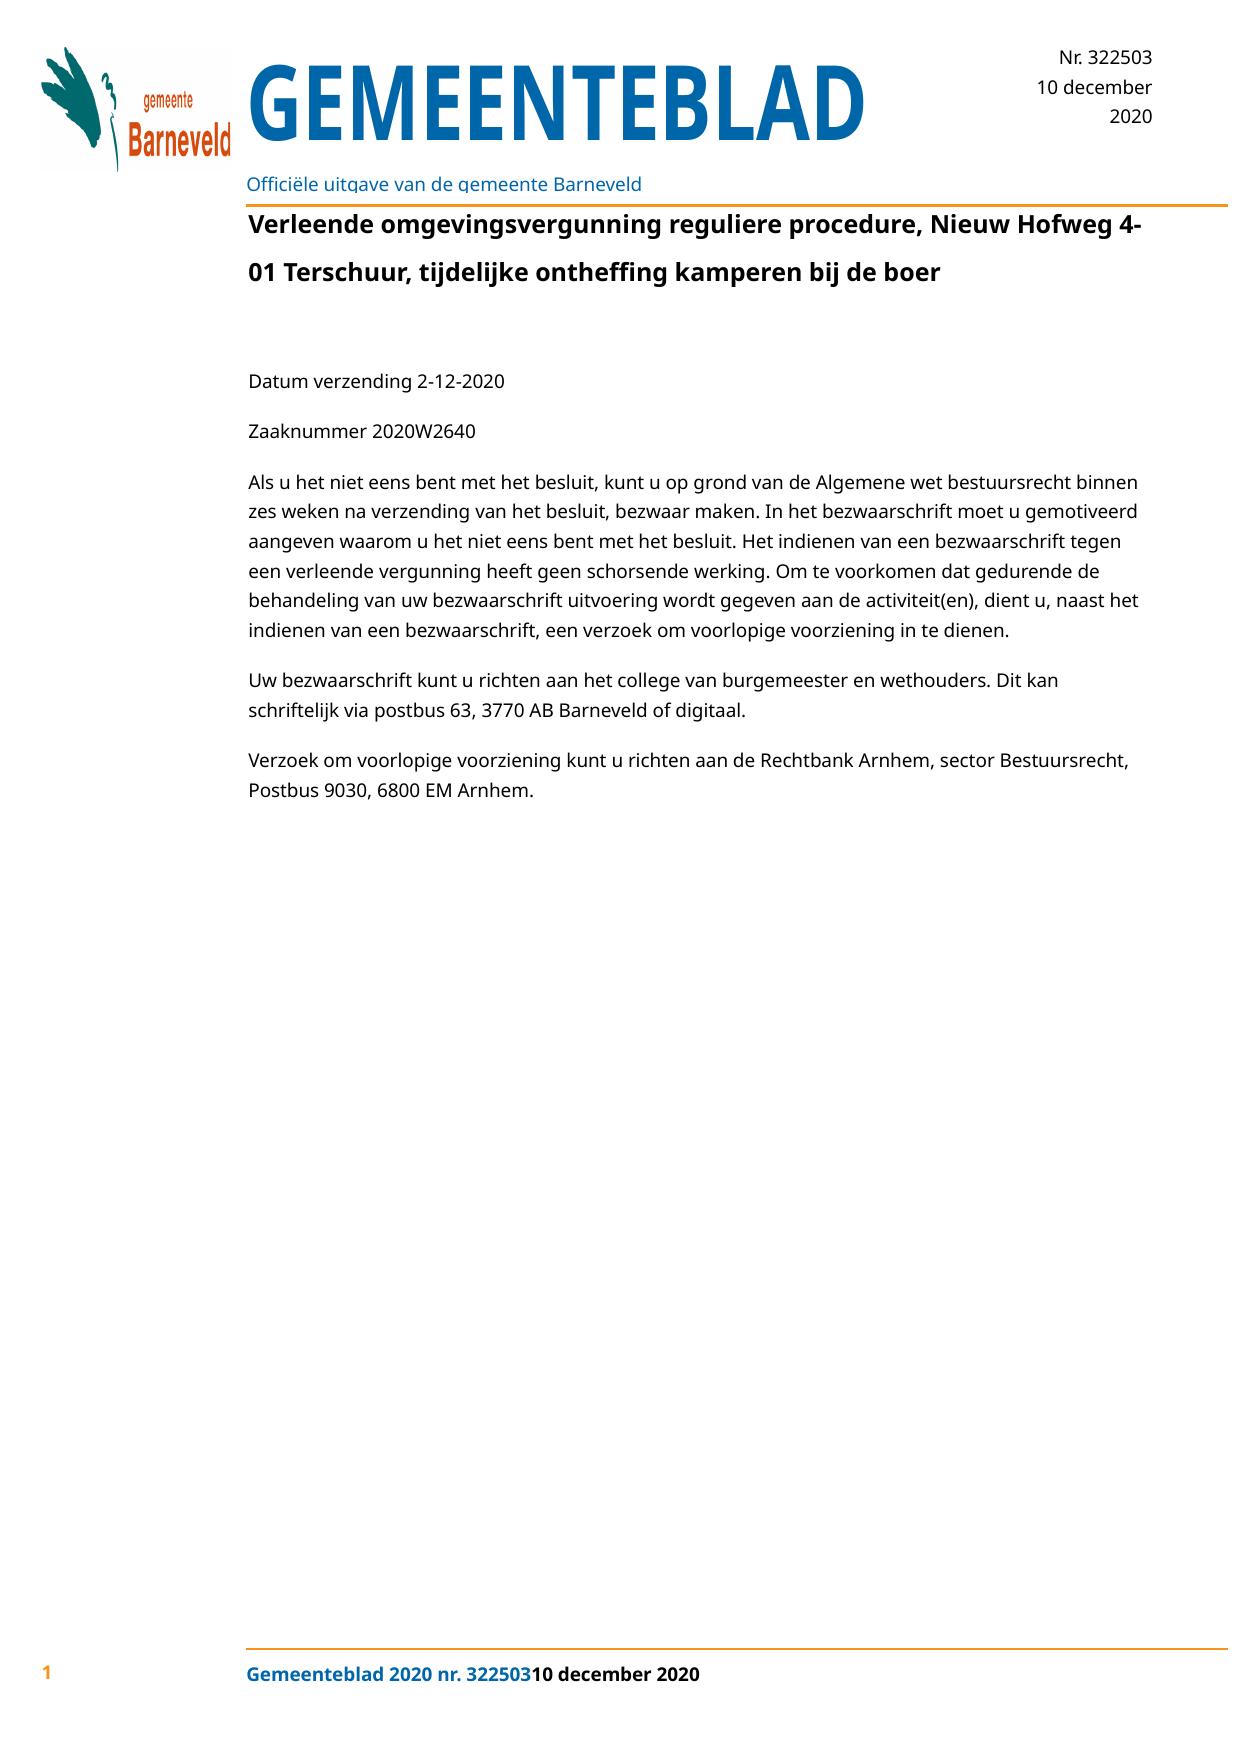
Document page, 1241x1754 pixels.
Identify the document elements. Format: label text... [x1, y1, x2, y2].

text Zaaknummer 2020W2640 [248, 419, 1152, 444]
text Als u het niet eens bent met het besluit, kunt u op grond van de Algemene wet bestuursrecht binnen zes weken na verzending van het besluit, bezwaar maken. In het bezwaarschrift moet u gemotiveerd aangeven waarom u het niet eens bent met het besluit. Het indienen van een bezwaarschrift tegen een verleende vergunning heeft geen schorsende werking. Om te voorkomen dat gedurende de behandeling van uw bezwaarschrift uitvoering wordt gegeven aan de activiteit(en), dient u, naast het indienen van een bezwaarschrift, een verzoek om voorlopige voorziening in te dienen. [248, 469, 1152, 643]
text Uw bezwaarschrift kunt u richten aan het college van burgemeester en wethouders. Dit kan schriftelijk via postbus 63, 3770 AB Barneveld of digitaal. [248, 667, 1152, 723]
picture [41, 47, 231, 172]
text Datum verzending 2-12-2020 [248, 368, 1152, 394]
text Verleende omgevingsvergunning reguliere procedure, Nieuw Hofweg 4-01 Terschuur, tijdelijke ontheffing kamperen bij de boer [248, 207, 1152, 288]
text Verzoek om voorlopige voorziening kunt u richten aan de Rechtbank Arnhem, sector Bestuursrecht, Postbus 9030, 6800 EM Arnhem. [248, 747, 1152, 803]
